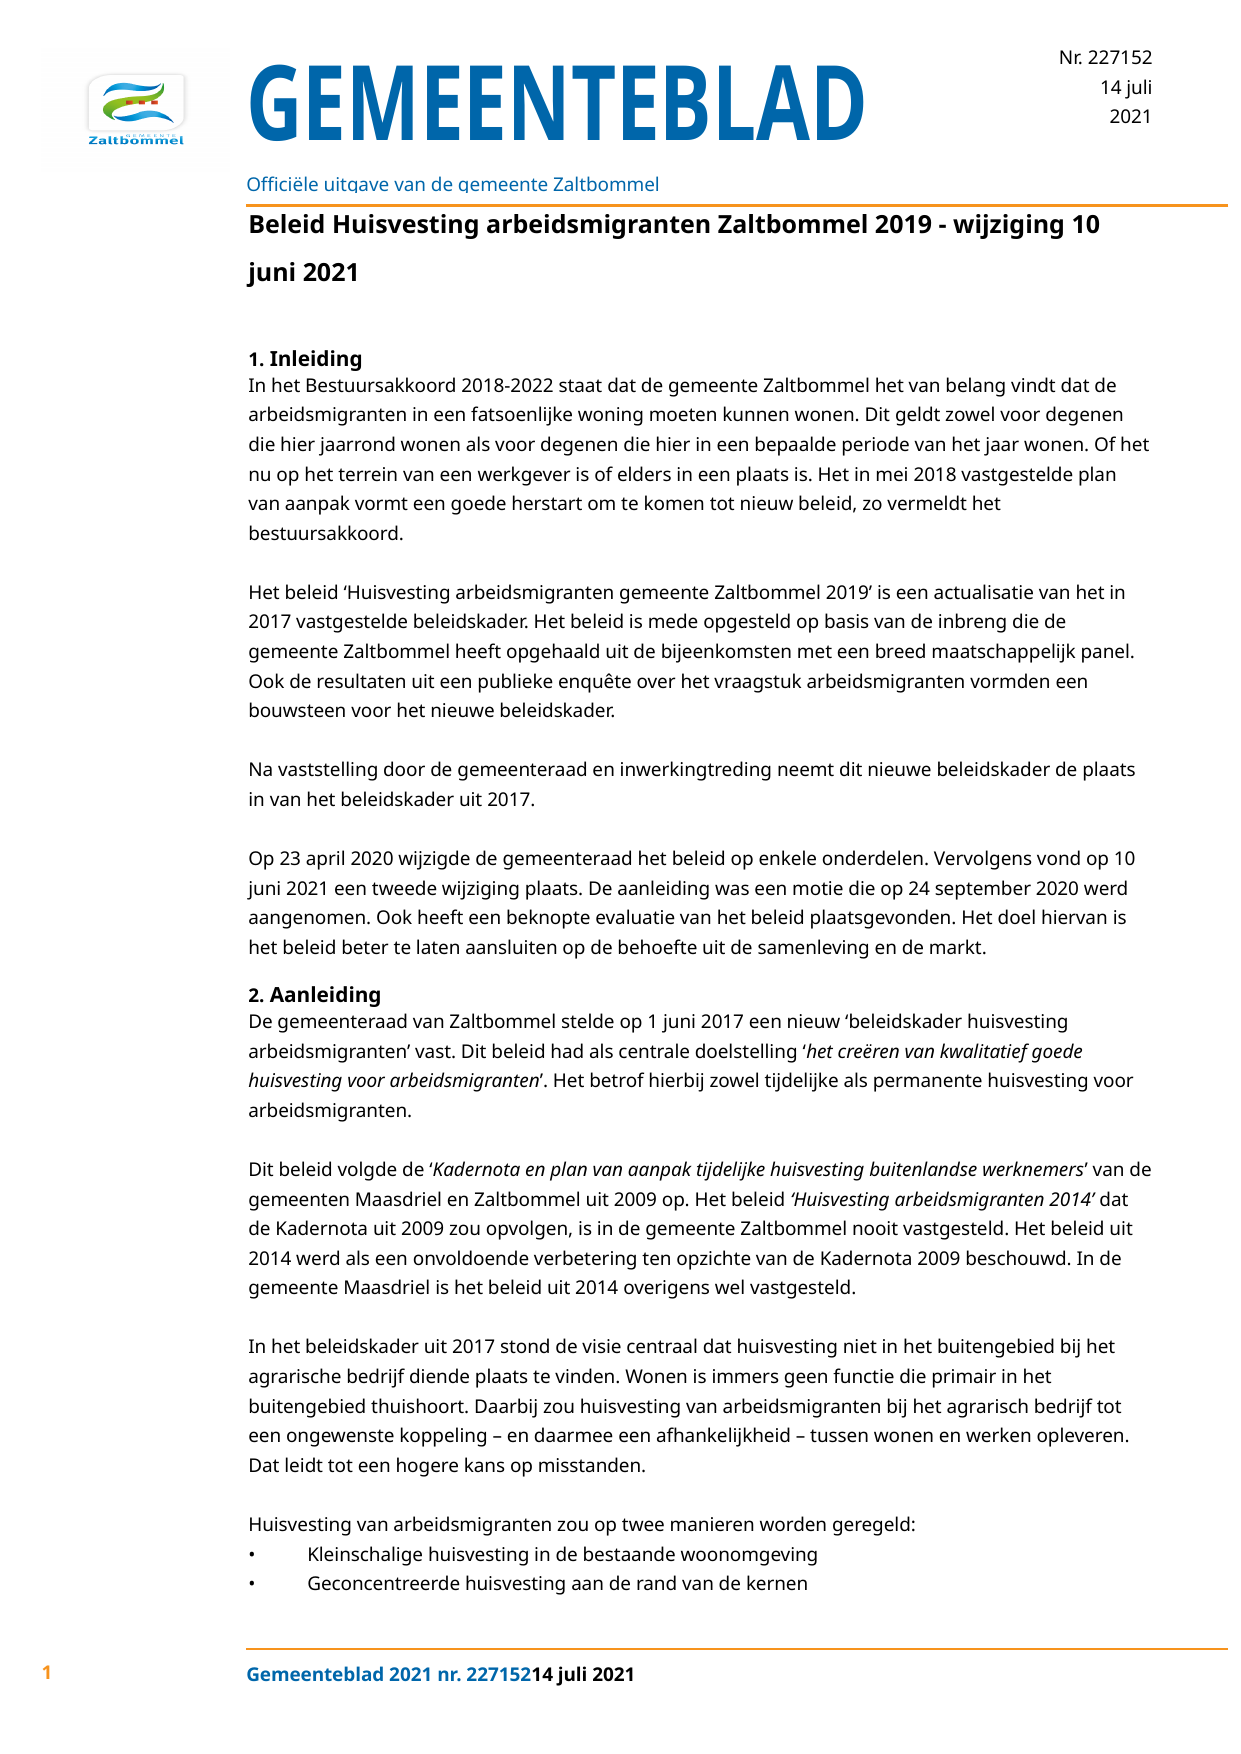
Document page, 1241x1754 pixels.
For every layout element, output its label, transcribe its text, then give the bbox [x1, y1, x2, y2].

text 1. Inleiding [248, 344, 1152, 372]
list Geconcentreerde huisvesting aan de rand van de kernen [248, 1570, 1152, 1596]
text Het beleid ‘Huisvesting arbeidsmigranten gemeente Zaltbommel 2019’ is een actualisatie van het in 2017 vastgestelde beleidskader. Het beleid is mede opgesteld op basis van de inbreng die de gemeente Zaltbommel heeft opgehaald uit de bijeenkomsten met een breed maatschappelijk panel. Ook de resultaten uit een publieke enquête over het vraagstuk arbeidsmigranten vormden een bouwsteen voor het nieuwe beleidskader. [248, 579, 1152, 723]
text In het beleidskader uit 2017 stond de visie centraal dat huisvesting niet in het buitengebied bij het agrarische bedrijf diende plaats te vinden. Wonen is immers geen functie die primair in het buitengebied thuishoort. Daarbij zou huisvesting van arbeidsmigranten bij het agrarisch bedrijf tot een ongewenste koppeling – en daarmee een afhankelijkheid – tussen wonen en werken opleveren. Dat leidt tot een hogere kans op misstanden. [248, 1334, 1152, 1478]
text In het Bestuursakkoord 2018-2022 staat dat de gemeente Zaltbommel het van belang vindt dat de arbeidsmigranten in een fatsoenlijke woning moeten kunnen wonen. Dit geldt zowel voor degenen die hier jaarrond wonen als voor degenen die hier in een bepaalde periode van het jaar wonen. Of het nu op het terrein van een werkgever is of elders in een plaats is. Het in mei 2018 vastgestelde plan van aanpak vormt een goede herstart om te komen tot nieuw beleid, zo vermeldt het bestuursakkoord. [248, 372, 1152, 546]
text De gemeenteraad van Zaltbommel stelde op 1 juni 2017 een nieuw ‘beleidskader huisvesting arbeidsmigranten’ vast. Dit beleid had als centrale doelstelling ‘het creëren van kwalitatief goede huisvesting voor arbeidsmigranten’. Het betrof hierbij zowel tijdelijke als permanente huisvesting voor arbeidsmigranten. [248, 1008, 1152, 1123]
text Op 23 april 2020 wijzigde de gemeenteraad het beleid op enkele onderdelen. Vervolgens vond op 10 juni 2021 een tweede wijziging plaats. De aanleiding was een motie die op 24 september 2020 werd aangenomen. Ook heeft een beknopte evaluatie van het beleid plaatsgevonden. Het doel hiervan is het beleid beter te laten aansluiten op de behoefte uit de samenleving en de markt. [248, 845, 1152, 960]
text Huisvesting van arbeidsmigranten zou op twee manieren worden geregeld: [248, 1511, 1152, 1537]
list Kleinschalige huisvesting in de bestaande woonomgeving [248, 1541, 1152, 1566]
text Dit beleid volgde de ‘Kadernota en plan van aanpak tijdelijke huisvesting buitenlandse werknemers’ van de gemeenten Maasdriel en Zaltbommel uit 2009 op. Het beleid ‘Huisvesting arbeidsmigranten 2014’ dat de Kadernota uit 2009 zou opvolgen, is in de gemeente Zaltbommel nooit vastgesteld. Het beleid uit 2014 werd als een onvoldoende verbetering ten opzichte van de Kadernota 2009 beschouwd. In de gemeente Maasdriel is het beleid uit 2014 overigens wel vastgesteld. [248, 1156, 1152, 1300]
picture [41, 47, 231, 172]
text 2. Aanleiding [248, 980, 1152, 1008]
text Beleid Huisvesting arbeidsmigranten Zaltbommel 2019 - wijziging 10 juni 2021 [248, 207, 1152, 288]
text Na vaststelling door de gemeenteraad en inwerkingtreding neemt dit nieuwe beleidskader de plaats in van het beleidskader uit 2017. [248, 757, 1152, 812]
